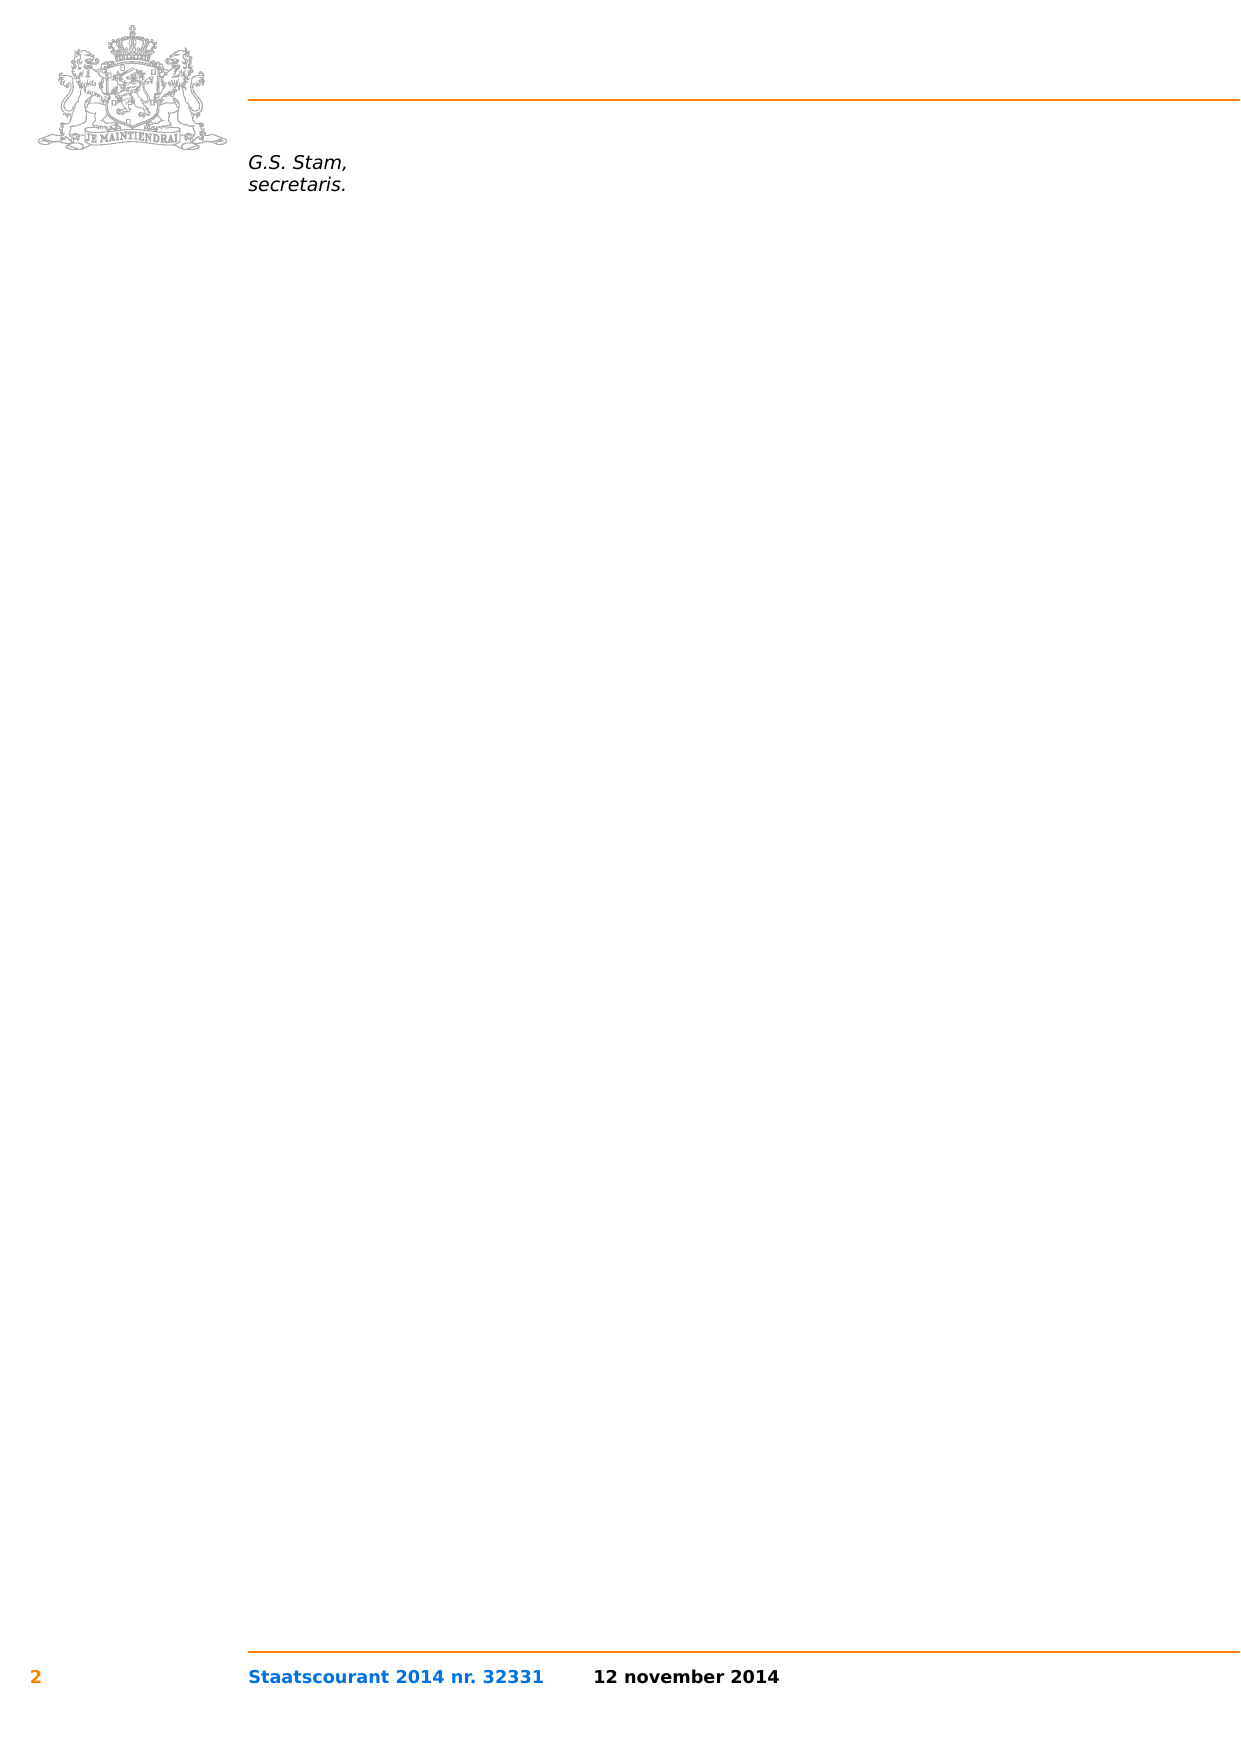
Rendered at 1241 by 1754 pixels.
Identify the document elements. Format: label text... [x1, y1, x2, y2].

text G.S. Stam, secretaris. [248, 130, 1163, 196]
picture [38, 25, 227, 150]
